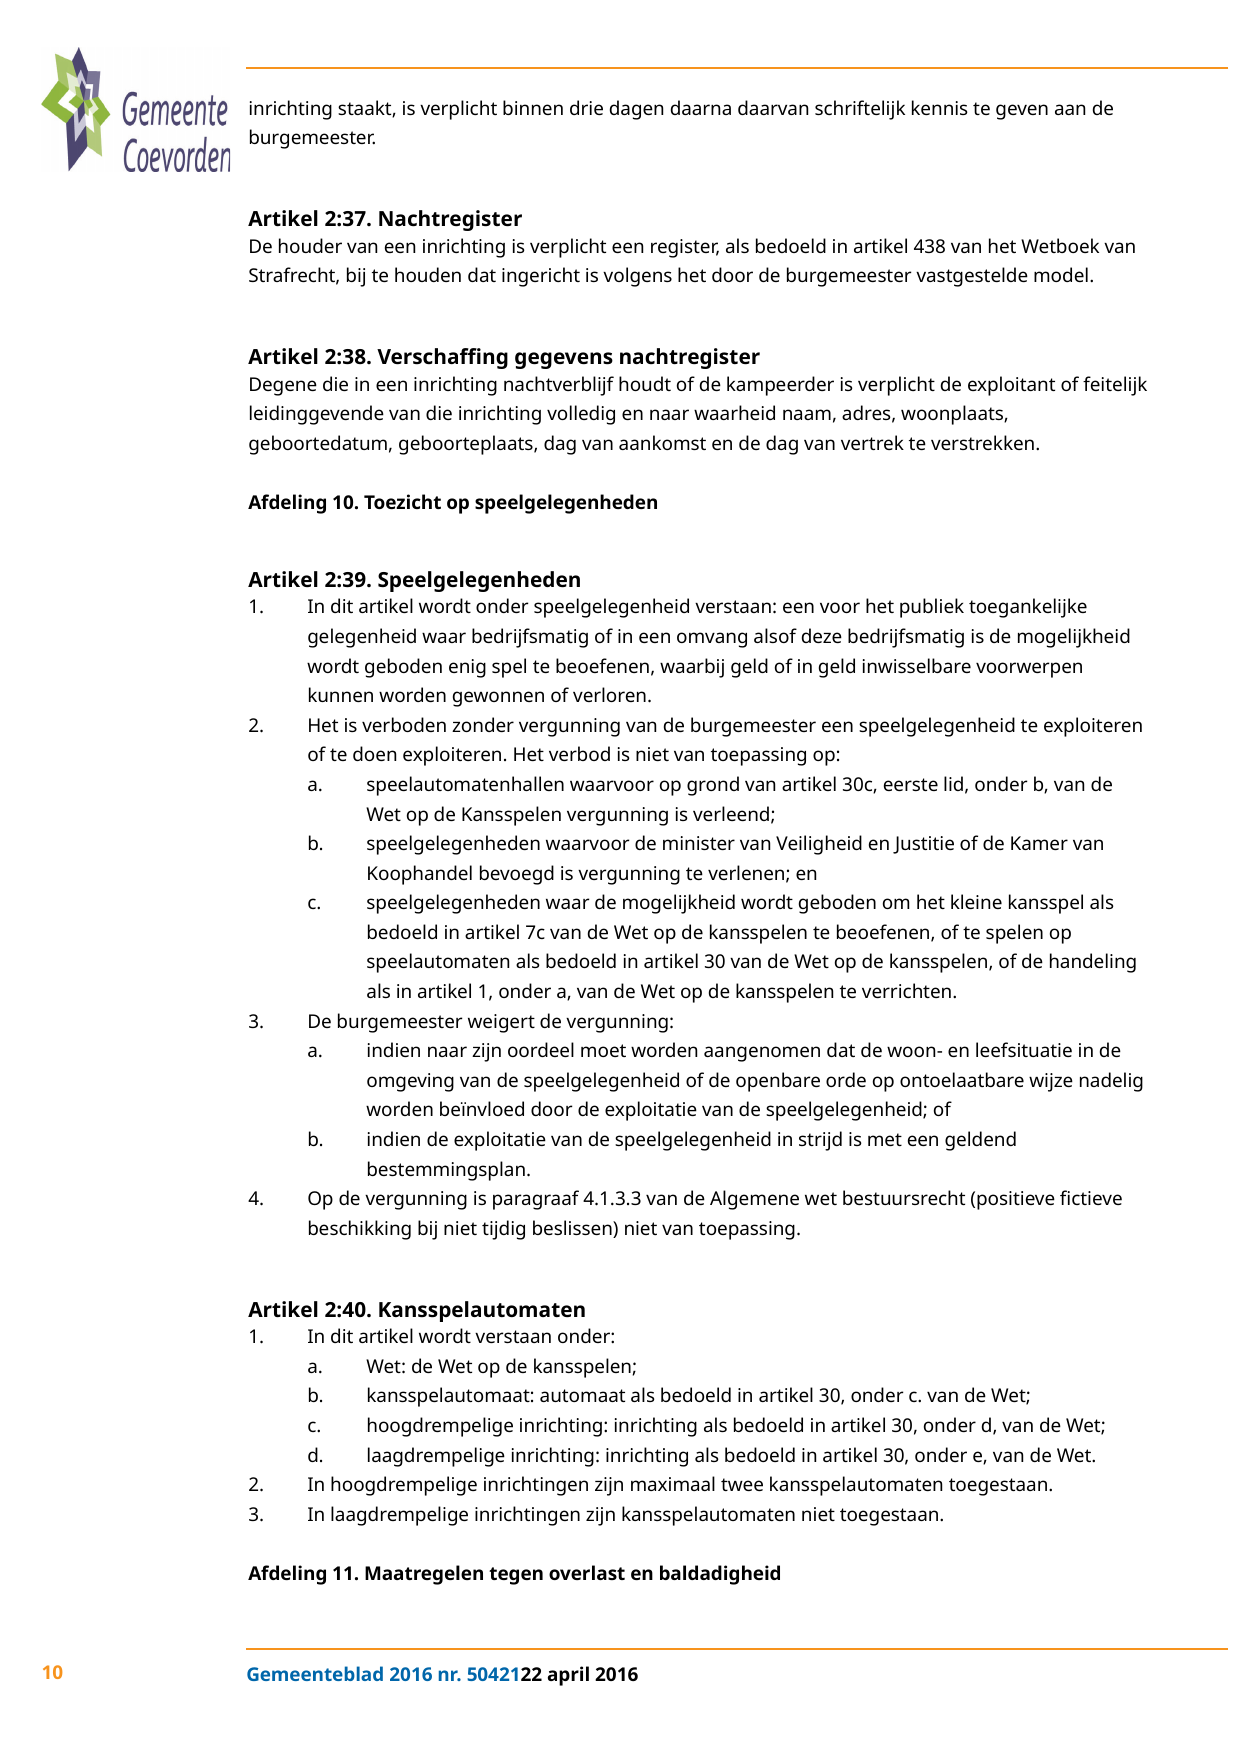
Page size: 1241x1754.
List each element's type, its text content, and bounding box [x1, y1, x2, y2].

list kansspelautomaat: automaat als bedoeld in artikel 30, onder c. van de Wet; [307, 1383, 1152, 1408]
list Het is verboden zonder vergunning van de burgemeester een speelgelegenheid te exploiteren of te doen exploiteren. Het verbod is niet van toepassing op: [248, 712, 1152, 767]
list In dit artikel wordt verstaan onder: [248, 1323, 1152, 1349]
list speelgelegenheden waar de mogelijkheid wordt geboden om het kleine kansspel als bedoeld in artikel 7c van de Wet op de kansspelen te beoefenen, of te spelen op speelautomaten als bedoeld in artikel 30 van de Wet op de kansspelen, of de handeling als in artikel 1, onder a, van de Wet op de kansspelen te verrichten. [307, 889, 1152, 1004]
text Artikel 2:39. Speelgelegenheden [248, 565, 1152, 594]
list speelautomatenhallen waarvoor op grond van artikel 30c, eerste lid, onder b, van de Wet op de Kansspelen vergunning is verleend; [307, 771, 1152, 827]
text De houder van een inrichting is verplicht een register, als bedoeld in artikel 438 van het Wetboek van Strafrecht, bij te houden dat ingericht is volgens het door de burgemeester vastgestelde model. [248, 233, 1152, 288]
list Wet: de Wet op de kansspelen; [307, 1353, 1152, 1379]
text Afdeling 11. Maatregelen tegen overlast en baldadigheid [248, 1560, 1152, 1586]
list In laagdrempelige inrichtingen zijn kansspelautomaten niet toegestaan. [248, 1501, 1152, 1527]
list speelgelegenheden waarvoor de minister van Veiligheid en Justitie of de Kamer van Koophandel bevoegd is vergunning te verlenen; en [307, 830, 1152, 886]
list indien de exploitatie van de speelgelegenheid in strijd is met een geldend bestemmingsplan. [307, 1126, 1152, 1182]
text Degene die in een inrichting nachtverblijf houdt of de kampeerder is verplicht de exploitant of feitelijk leidinggevende van die inrichting volledig en naar waarheid naam, adres, woonplaats, geboortedatum, geboorteplaats, dag van aankomst en de dag van vertrek te verstrekken. [248, 371, 1152, 456]
text inrichting staakt, is verplicht binnen drie dagen daarna daarvan schriftelijk kennis te geven aan de burgemeester. [248, 95, 1152, 150]
list hoogdrempelige inrichting: inrichting als bedoeld in artikel 30, onder d, van de Wet; [307, 1412, 1152, 1438]
list Op de vergunning is paragraaf 4.1.3.3 van de Algemene wet bestuursrecht (positieve fictieve beschikking bij niet tijdig beslissen) niet van toepassing. [248, 1185, 1152, 1241]
list In hoogdrempelige inrichtingen zijn maximaal twee kansspelautomaten toegestaan. [248, 1471, 1152, 1497]
picture [41, 47, 231, 172]
text Artikel 2:38. Verschaffing gegevens nachtregister [248, 342, 1152, 371]
list De burgemeester weigert de vergunning: [248, 1008, 1152, 1034]
text Artikel 2:37. Nachtregister [248, 204, 1152, 233]
text Artikel 2:40. Kansspelautomaten [248, 1295, 1152, 1323]
list In dit artikel wordt onder speelgelegenheid verstaan: een voor het publiek toegankelijke gelegenheid waar bedrijfsmatig of in een omvang alsof deze bedrijfsmatig is de mogelijkheid wordt geboden enig spel te beoefenen, waarbij geld of in geld inwisselbare voorwerpen kunnen worden gewonnen of verloren. [248, 594, 1152, 708]
text Afdeling 10. Toezicht op speelgelegenheden [248, 489, 1152, 515]
list indien naar zijn oordeel moet worden aangenomen dat de woon- en leefsituatie in de omgeving van de speelgelegenheid of de openbare orde op ontoelaatbare wijze nadelig worden beïnvloed door de exploitatie van de speelgelegenheid; of [307, 1037, 1152, 1122]
list laagdrempelige inrichting: inrichting als bedoeld in artikel 30, onder e, van de Wet. [307, 1442, 1152, 1467]
